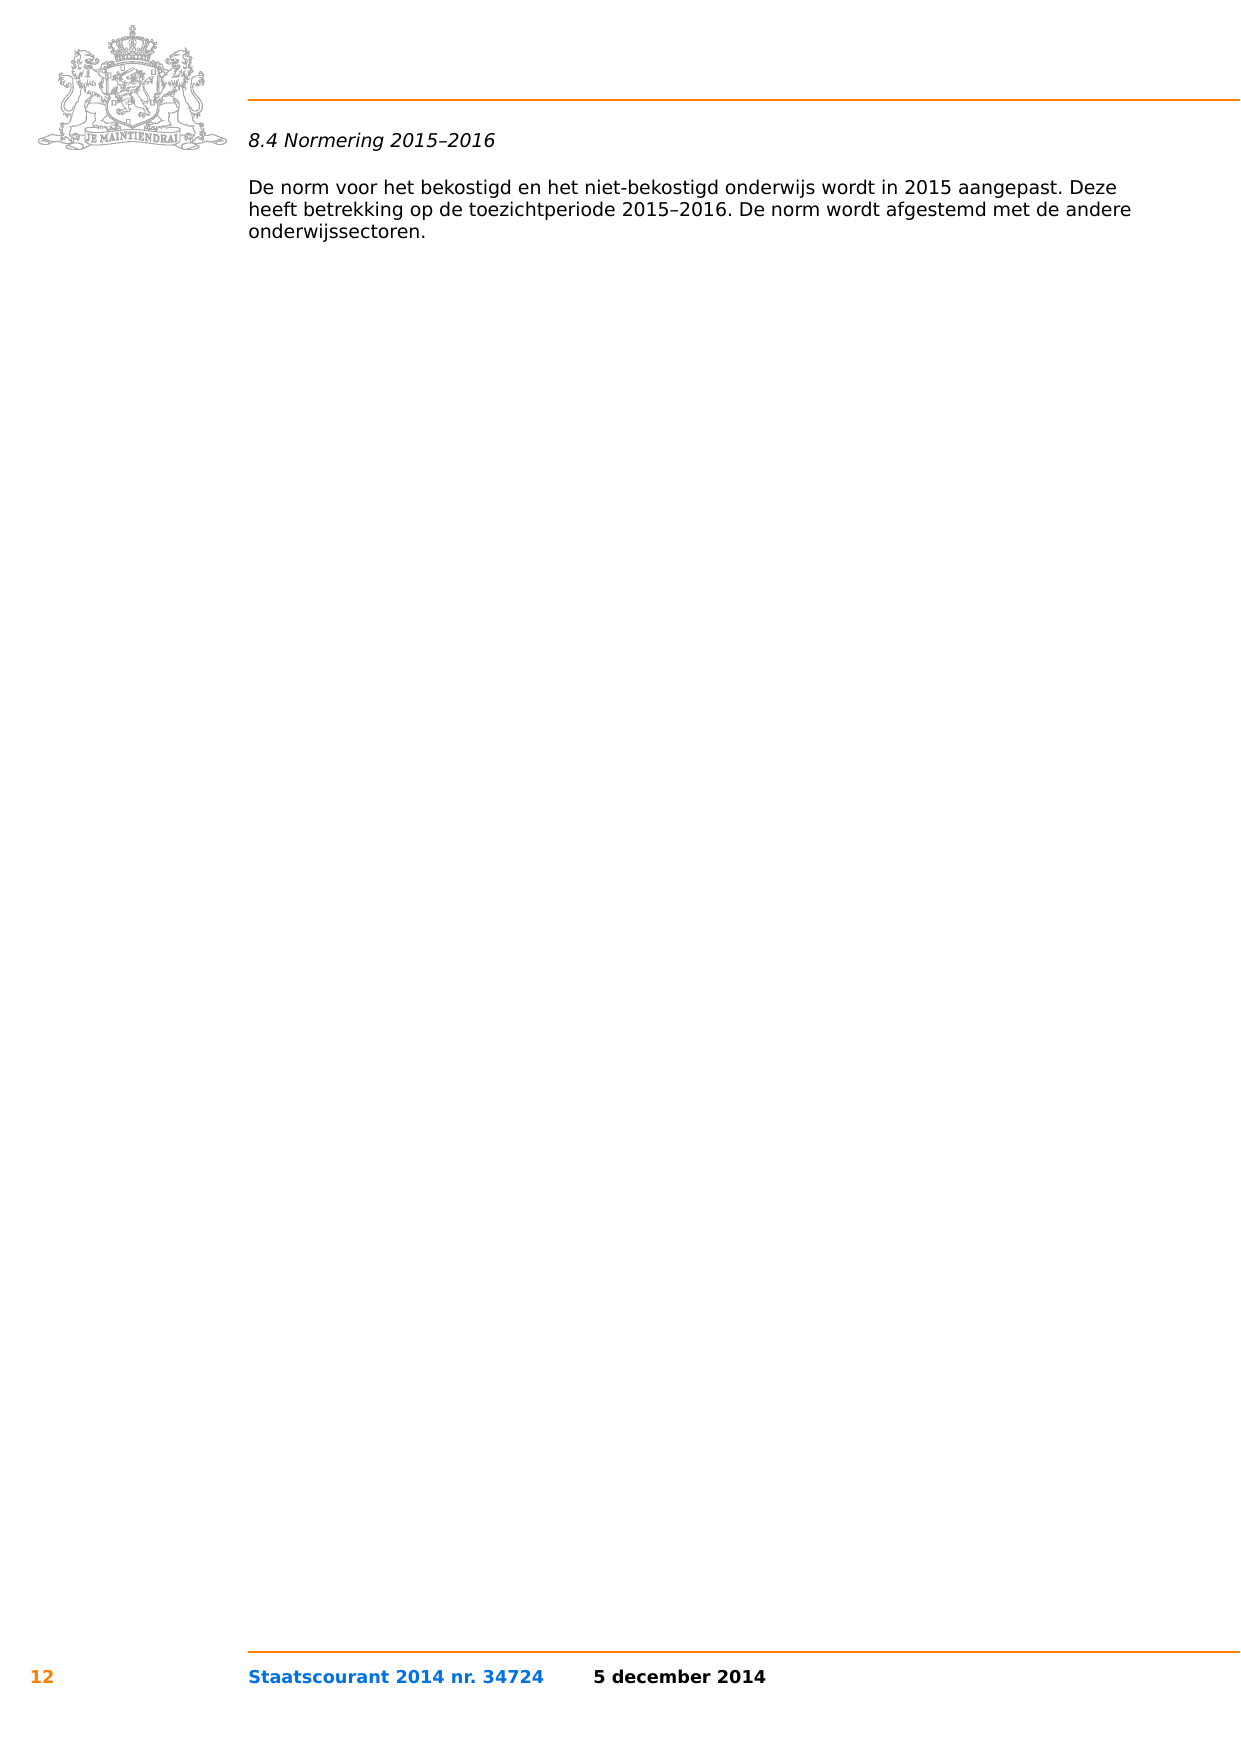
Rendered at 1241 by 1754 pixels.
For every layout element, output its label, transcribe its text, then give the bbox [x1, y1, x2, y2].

picture [38, 25, 227, 150]
text De norm voor het bekostigd en het niet-bekostigd onderwijs wordt in 2015 aangepast. Deze heeft betrekking op de toezichtperiode 2015–2016. De norm wordt afgestemd met de andere onderwijssectoren. [248, 177, 1163, 243]
subtitle 8.4 Normering 2015–2016 [248, 130, 1163, 152]
